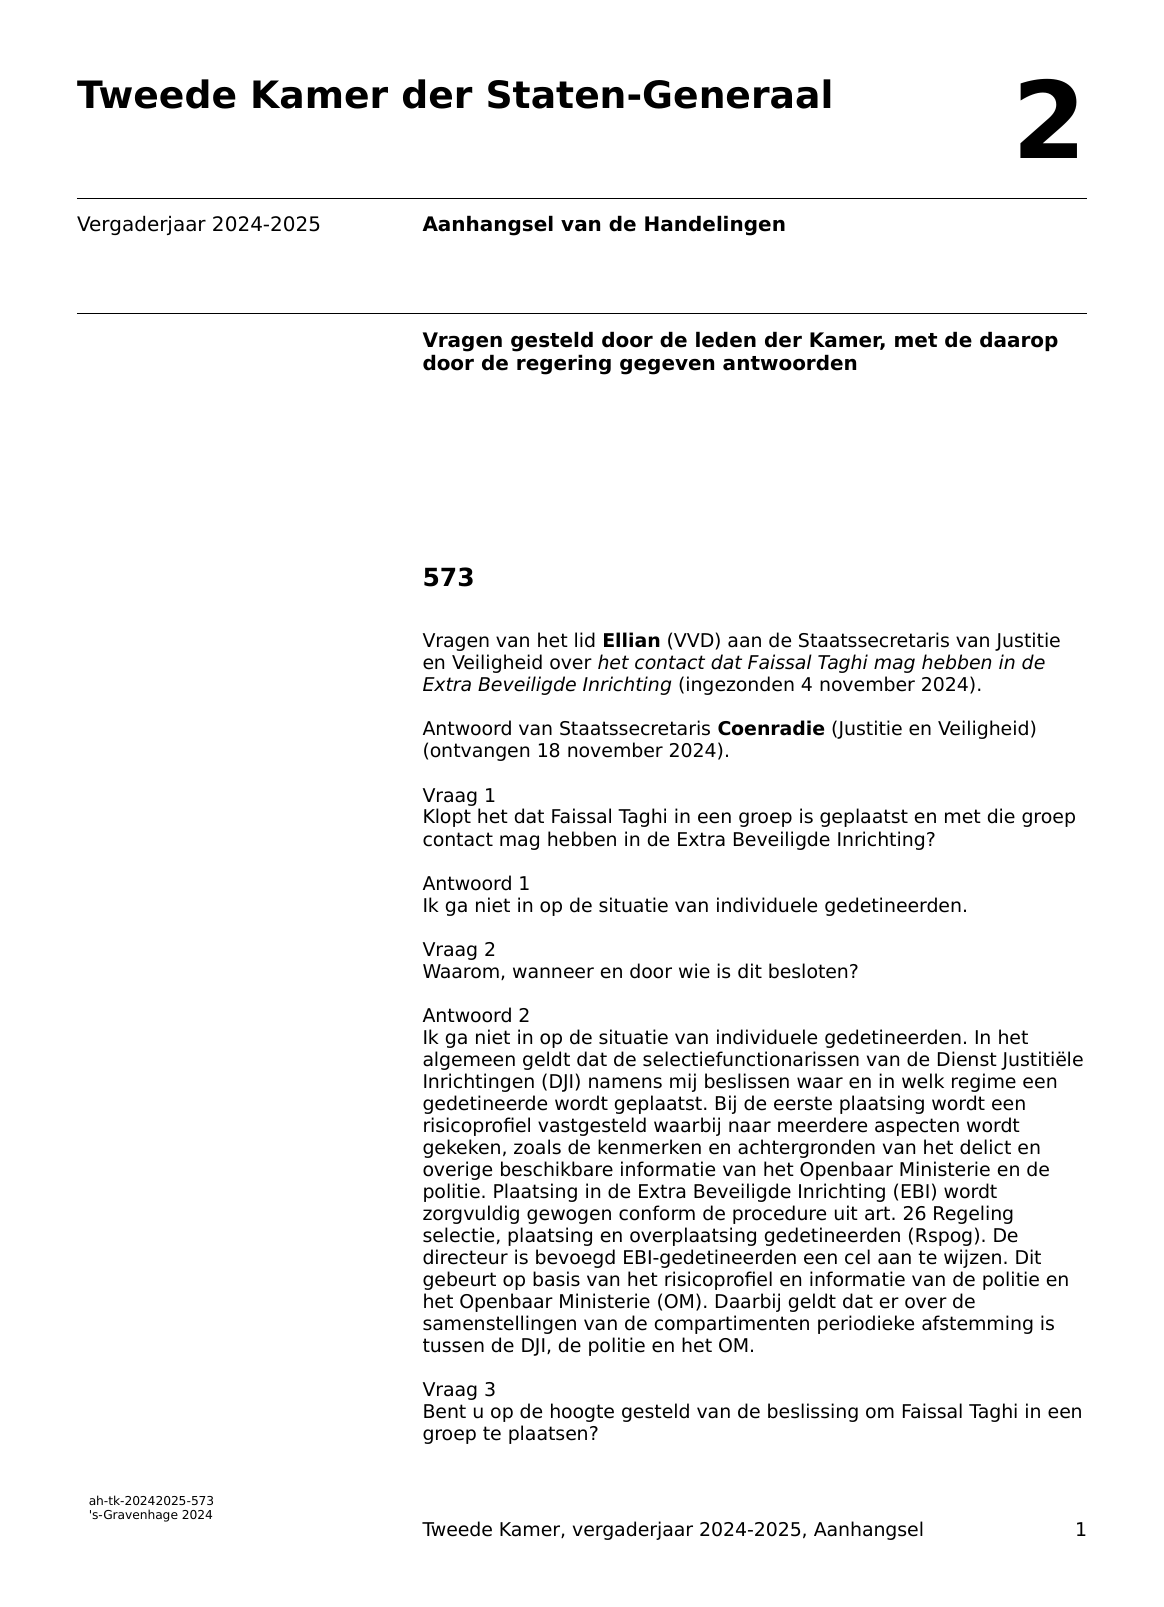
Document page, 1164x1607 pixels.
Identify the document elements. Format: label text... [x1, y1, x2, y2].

table_header Tweede Kamer der Staten-Generaal [77, 59, 886, 198]
table_cell [77, 314, 422, 375]
text Klopt het dat Faissal Taghi in een groep is geplaatst en met die groep contact mag hebben in de Extra Beveiligde Inrichting? [422, 806, 1087, 850]
text Ik ga niet in op de situatie van individuele gedetineerden. [422, 894, 1087, 917]
text Vraag 2 [422, 939, 1087, 961]
text Antwoord van Staatssecretaris Coenradie (Justitie en Veiligheid) (ontvangen 18 november 2024). [422, 718, 1087, 762]
text 's-Gravenhage 2024 [88, 1508, 323, 1522]
text Antwoord 1 [422, 873, 1087, 894]
text Vraag 1 [422, 784, 1087, 806]
table_cell Vragen gesteld door de leden der Kamer, met de daarop door de regering gegeven antwoorden [422, 314, 1087, 375]
text Vragen van het lid Ellian (VVD) aan de Staatssecretaris van Justitie en Veiligheid over het contact dat Faissal Taghi mag hebben in de Extra Beveiligde Inrichting (ingezonden 4 november 2024). [422, 630, 1087, 696]
text 573 [422, 563, 1087, 592]
text Antwoord 2 [422, 1005, 1087, 1027]
text Vraag 3 [422, 1379, 1087, 1401]
text ah-tk-20242025-573 [88, 1494, 323, 1508]
table_header 2 [886, 59, 1087, 198]
text Bent u op de hoogte gesteld van de beslissing om Faissal Taghi in een groep te plaatsen? [422, 1401, 1087, 1445]
table_cell Aanhangsel van de Handelingen [422, 199, 1087, 313]
table_cell Vergaderjaar 2024-2025 [77, 199, 422, 313]
text Waarom, wanneer en door wie is dit besloten? [422, 961, 1087, 983]
text Ik ga niet in op de situatie van individuele gedetineerden. In het algemeen geldt dat de selectiefunctionarissen van de Dienst Justitiële Inrichtingen (DJI) namens mij beslissen waar en in welk regime een gedetineerde wordt geplaatst. Bij de eerste plaatsing wordt een risicoprofiel vastgesteld waarbij naar meerdere aspecten wordt gekeken, zoals de kenmerken en achtergronden van het delict en overige beschikbare informatie van het Openbaar Ministerie en de politie. Plaatsing in de Extra Beveiligde Inrichting (EBI) wordt zorgvuldig gewogen conform de procedure uit art. 26 Regeling selectie, plaatsing en overplaatsing gedetineerden (Rspog). De directeur is bevoegd EBI-gedetineerden een cel aan te wijzen. Dit gebeurt op basis van het risicoprofiel en informatie van de politie en het Openbaar Ministerie (OM). Daarbij geldt dat er over de samenstellingen van de compartimenten periodieke afstemming is tussen de DJI, de politie en het OM. [422, 1027, 1087, 1357]
